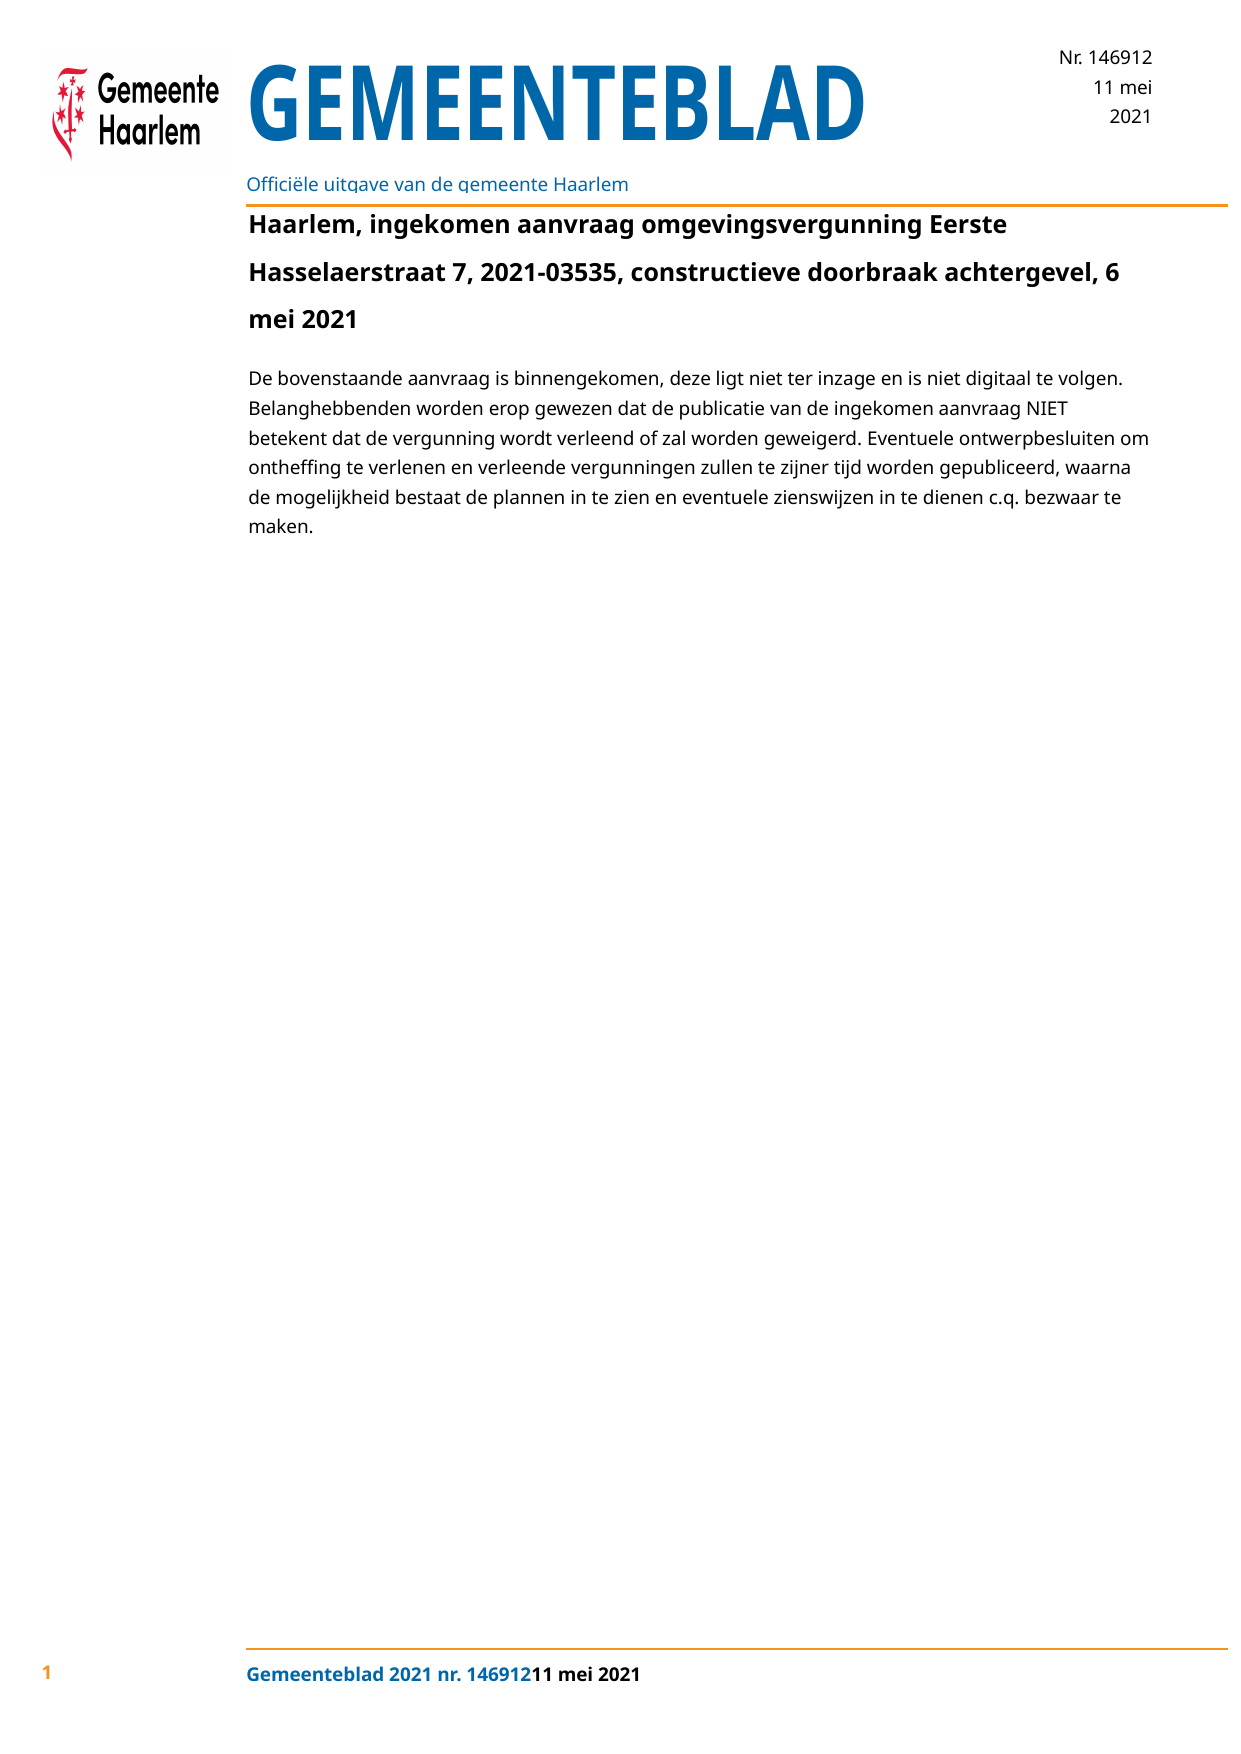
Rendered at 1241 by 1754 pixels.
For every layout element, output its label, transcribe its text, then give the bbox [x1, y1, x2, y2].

text De bovenstaande aanvraag is binnengekomen, deze ligt niet ter inzage en is niet digitaal te volgen. Belanghebbenden worden erop gewezen dat de publicatie van de ingekomen aanvraag NIET betekent dat de vergunning wordt verleend of zal worden geweigerd. Eventuele ontwerpbesluiten om ontheffing te verlenen en verleende vergunningen zullen te zijner tijd worden gepubliceerd, waarna de mogelijkheid bestaat de plannen in te zien en eventuele zienswijzen in te dienen c.q. bezwaar te maken. [248, 366, 1152, 539]
picture [41, 47, 231, 172]
text Haarlem, ingekomen aanvraag omgevingsvergunning Eerste Hasselaerstraat 7, 2021-03535, constructieve doorbraak achtergevel, 6 mei 2021 [248, 207, 1152, 336]
